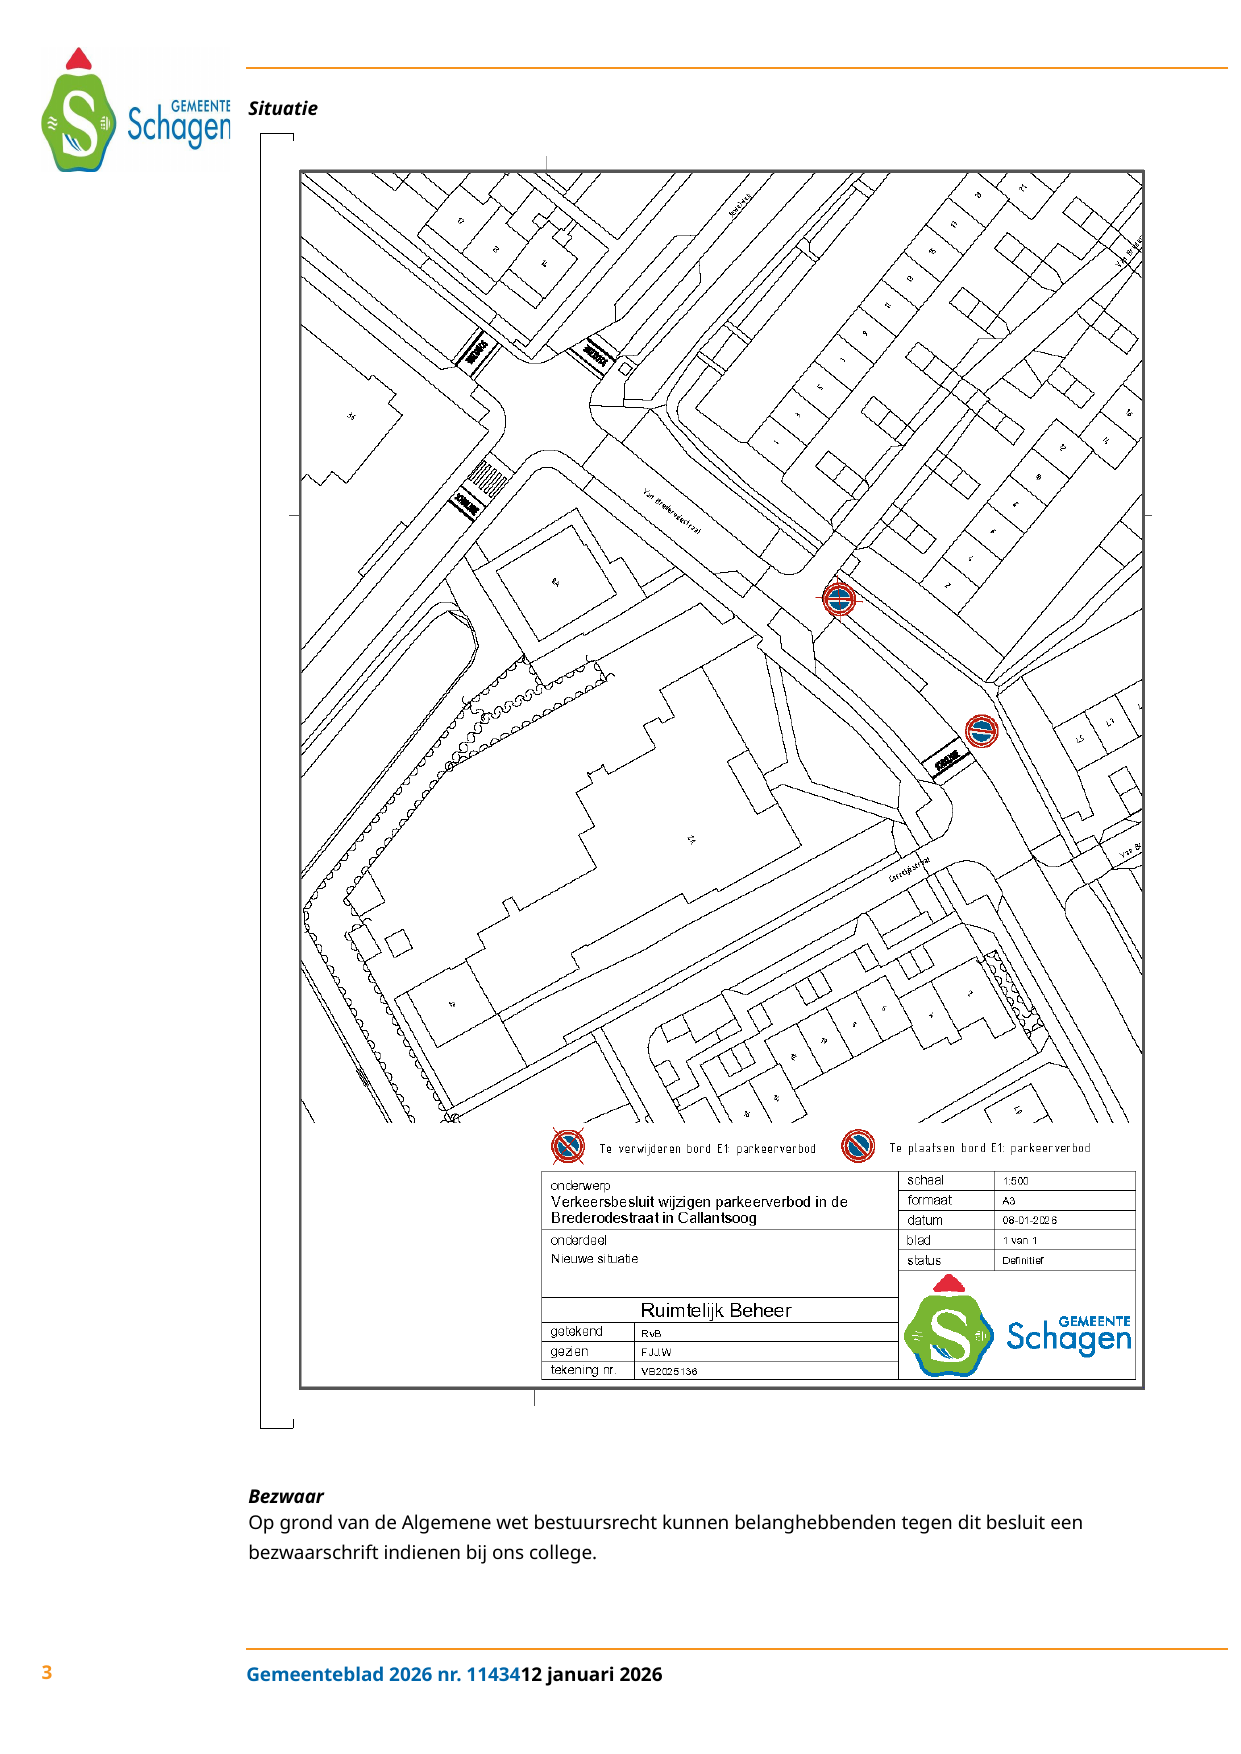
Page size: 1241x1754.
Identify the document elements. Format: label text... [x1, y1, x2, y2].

text Situatie [248, 95, 1152, 121]
text Op grond van de Algemene wet bestuursrecht kunnen belanghebbenden tegen dit besluit een bezwaarschrift indienen bij ons college. [248, 1509, 1152, 1564]
text Bezwaar [248, 1483, 1152, 1509]
picture [41, 47, 231, 172]
picture [268, 141, 1173, 1419]
